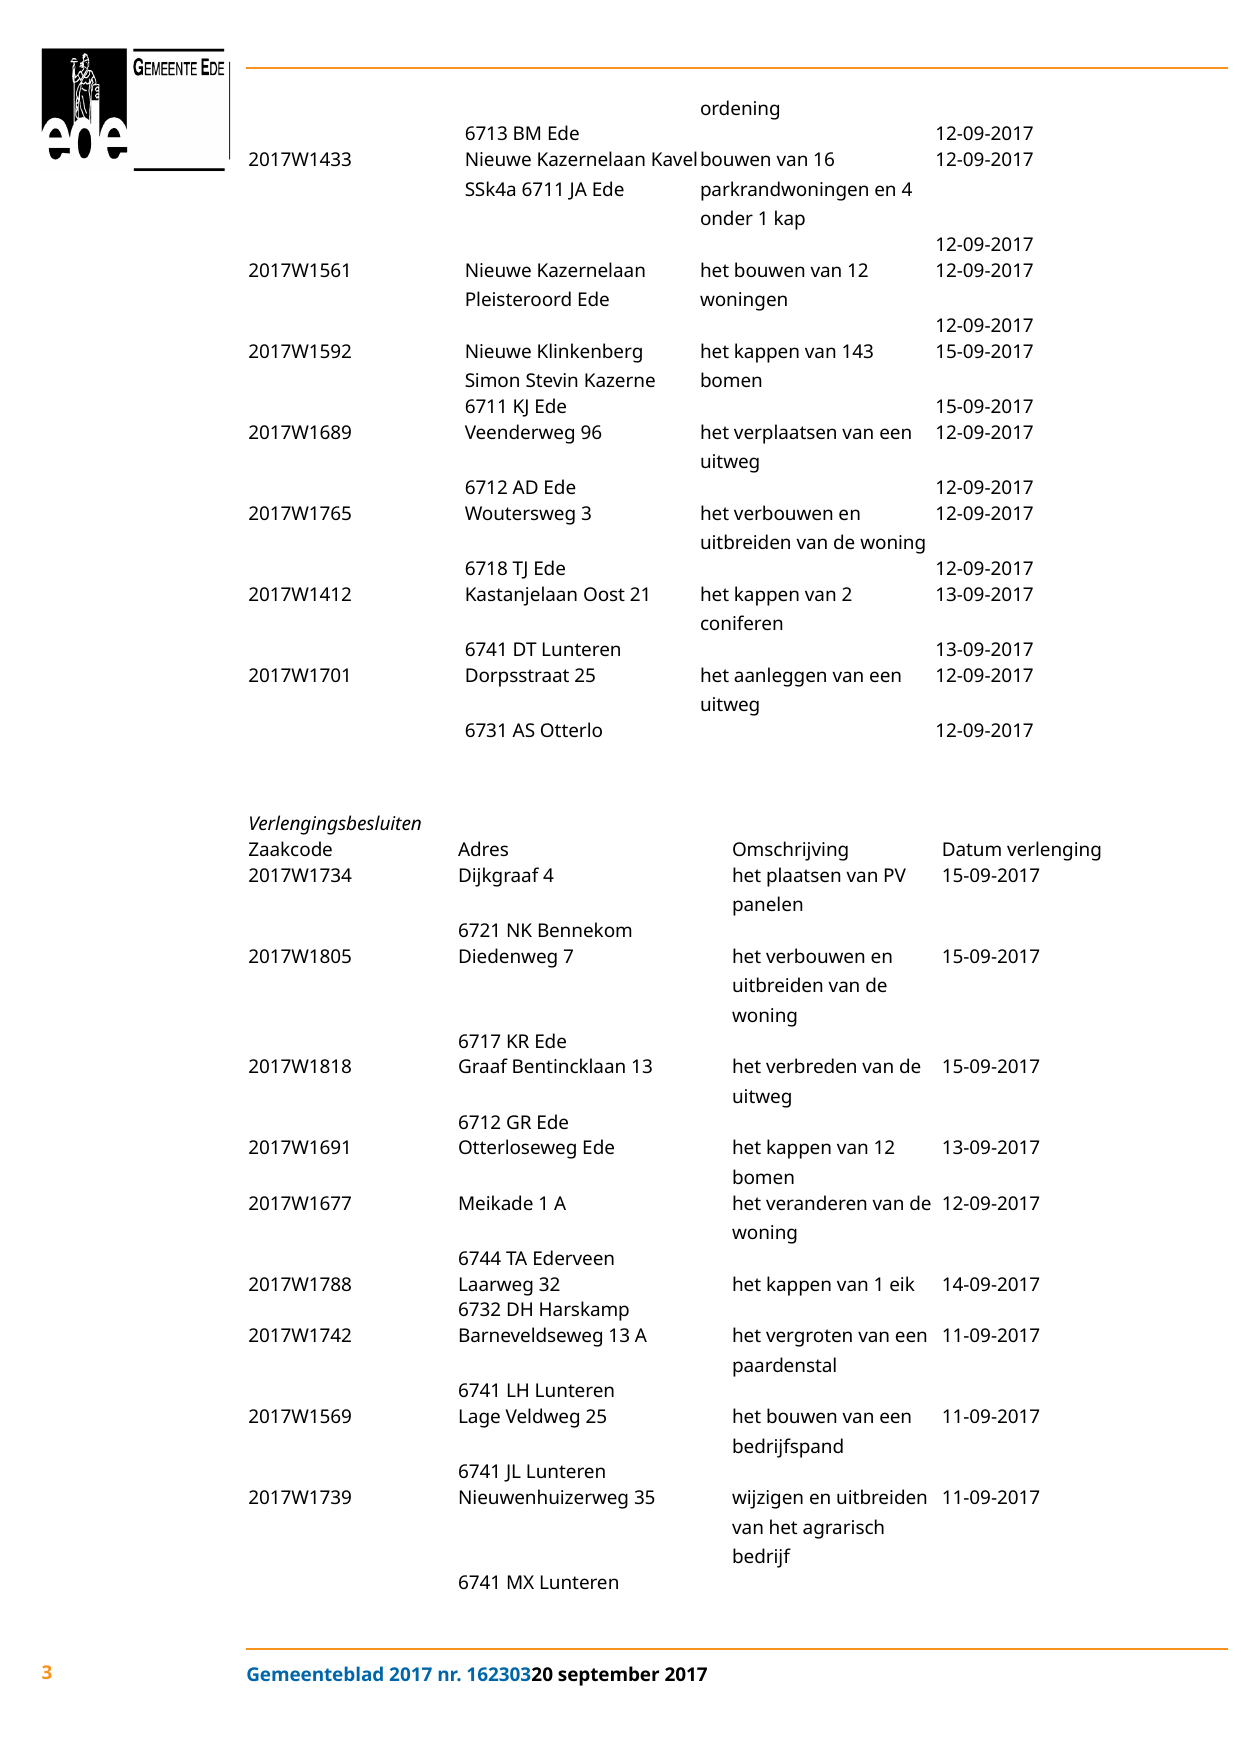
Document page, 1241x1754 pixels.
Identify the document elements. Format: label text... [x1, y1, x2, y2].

table_cell het verbouwen en uitbreiden van de woning [732, 943, 942, 1028]
table_cell [942, 1028, 1152, 1053]
table_cell Nieuwe Klinkenberg Simon Stevin Kazerne [465, 338, 700, 393]
table_cell 2017W1739 [248, 1485, 458, 1569]
table_cell 6717 KR Ede [458, 1028, 732, 1053]
table_cell Nieuwenhuizerweg 35 [458, 1485, 732, 1569]
table_cell [935, 95, 1152, 121]
table_cell 15-09-2017 [942, 1054, 1152, 1109]
table_cell 2017W1734 [248, 862, 458, 917]
table_cell wijzigen en uitbreiden van het agrarisch bedrijf [732, 1485, 942, 1569]
picture [41, 47, 231, 172]
table_cell 15-09-2017 [935, 393, 1152, 419]
table_cell 6741 LH Lunteren [458, 1378, 732, 1403]
table_cell Nieuwe Kazernelaan Pleisteroord Ede [465, 257, 700, 312]
table_cell [248, 95, 464, 121]
table_cell 6718 TJ Ede [465, 555, 700, 581]
table_cell [248, 636, 464, 662]
table_cell [465, 231, 700, 257]
table_cell het veranderen van de woning [732, 1190, 942, 1245]
table_cell [248, 1459, 458, 1484]
table_cell 14-09-2017 [942, 1271, 1152, 1297]
table_cell [248, 121, 464, 146]
table_cell 13-09-2017 [935, 636, 1152, 662]
table_cell 6732 DH Harskamp [458, 1297, 732, 1322]
table_cell het kappen van 12 bomen [732, 1135, 942, 1190]
table_cell 12-09-2017 [935, 312, 1152, 338]
table_cell [732, 1569, 942, 1595]
table_cell Woutersweg 3 [465, 500, 700, 555]
table_cell het kappen van 2 coniferen [700, 581, 935, 636]
table_cell [732, 1459, 942, 1484]
table_cell 12-09-2017 [935, 231, 1152, 257]
table_cell 6741 DT Lunteren [465, 636, 700, 662]
table_cell 11-09-2017 [942, 1323, 1152, 1378]
table_cell [248, 1028, 458, 1053]
table_cell Laarweg 32 [458, 1271, 732, 1297]
table_cell 6713 BM Ede [465, 121, 700, 146]
table_cell [700, 555, 935, 581]
table_cell het bouwen van 12 woningen [700, 257, 935, 312]
table_cell [732, 1297, 942, 1322]
table_cell [732, 1028, 942, 1053]
table_cell 11-09-2017 [942, 1485, 1152, 1569]
table_cell 12-09-2017 [935, 500, 1152, 555]
table_cell 6711 KJ Ede [465, 393, 700, 419]
table_cell [248, 1109, 458, 1134]
table_header Adres [458, 836, 732, 862]
table_cell 2017W1433 [248, 146, 464, 231]
table_cell bouwen van 16 parkrandwoningen en 4 onder 1 kap [700, 146, 935, 231]
table_cell 15-09-2017 [942, 862, 1152, 917]
table_cell 12-09-2017 [935, 257, 1152, 312]
table_cell 6741 MX Lunteren [458, 1569, 732, 1595]
table_cell 2017W1805 [248, 943, 458, 1028]
table_cell het aanleggen van een uitweg [700, 662, 935, 717]
table_cell Lage Veldweg 25 [458, 1404, 732, 1459]
table_cell [248, 393, 464, 419]
table_cell 2017W1677 [248, 1190, 458, 1245]
table_cell 12-09-2017 [935, 121, 1152, 146]
table_cell [248, 718, 464, 743]
table_cell [465, 95, 700, 121]
table_cell [700, 474, 935, 500]
table_cell Kastanjelaan Oost 21 [465, 581, 700, 636]
table_cell [942, 1297, 1152, 1322]
table_cell 2017W1691 [248, 1135, 458, 1190]
table_cell 2017W1765 [248, 500, 464, 555]
table_cell Graaf Bentincklaan 13 [458, 1054, 732, 1109]
table_cell [942, 1245, 1152, 1271]
table_cell [465, 312, 700, 338]
table_cell Dijkgraaf 4 [458, 862, 732, 917]
table_cell [700, 121, 935, 146]
table_cell [732, 1378, 942, 1403]
table_cell [700, 636, 935, 662]
table_cell Veenderweg 96 [465, 419, 700, 474]
table_cell 6744 TA Ederveen [458, 1245, 732, 1271]
table_cell 2017W1788 [248, 1271, 458, 1297]
table_cell Barneveldseweg 13 A [458, 1323, 732, 1378]
table_cell [248, 1245, 458, 1271]
table_cell 12-09-2017 [935, 419, 1152, 474]
table_cell 6712 AD Ede [465, 474, 700, 500]
table_cell 12-09-2017 [935, 662, 1152, 717]
table_cell het plaatsen van PV panelen [732, 862, 942, 917]
table_cell Meikade 1 A [458, 1190, 732, 1245]
table_cell [248, 231, 464, 257]
table_cell [248, 312, 464, 338]
table_cell [248, 917, 458, 943]
table_cell het verbouwen en uitbreiden van de woning [700, 500, 935, 555]
table_cell 2017W1561 [248, 257, 464, 312]
table_cell 6721 NK Bennekom [458, 917, 732, 943]
table_cell [942, 1378, 1152, 1403]
table_cell Nieuwe Kazernelaan Kavel SSk4a 6711 JA Ede [465, 146, 700, 231]
table_cell 6741 JL Lunteren [458, 1459, 732, 1484]
table_cell Diedenweg 7 [458, 943, 732, 1028]
table_cell 12-09-2017 [942, 1190, 1152, 1245]
table_cell 2017W1701 [248, 662, 464, 717]
table_cell het bouwen van een bedrijfspand [732, 1404, 942, 1459]
table_cell ordening [700, 95, 935, 121]
table_cell [700, 718, 935, 743]
table_cell [732, 917, 942, 943]
table_cell 12-09-2017 [935, 146, 1152, 231]
table_cell 15-09-2017 [942, 943, 1152, 1028]
table_cell [942, 1109, 1152, 1134]
table_cell [248, 1569, 458, 1595]
table_cell 6712 GR Ede [458, 1109, 732, 1134]
table_cell het kappen van 143 bomen [700, 338, 935, 393]
table_cell 2017W1412 [248, 581, 464, 636]
table_cell 2017W1569 [248, 1404, 458, 1459]
table_cell het verbreden van de uitweg [732, 1054, 942, 1109]
table_cell 2017W1592 [248, 338, 464, 393]
table_header Datum verlenging [942, 836, 1152, 862]
table_cell 12-09-2017 [935, 474, 1152, 500]
table_cell [942, 917, 1152, 943]
table_cell 12-09-2017 [935, 718, 1152, 743]
table_cell 2017W1742 [248, 1323, 458, 1378]
table_cell 11-09-2017 [942, 1404, 1152, 1459]
table_cell [732, 1245, 942, 1271]
table_header Zaakcode [248, 836, 458, 862]
table_cell 2017W1689 [248, 419, 464, 474]
table_cell [248, 474, 464, 500]
table_cell [248, 555, 464, 581]
table_cell [942, 1459, 1152, 1484]
table_cell Dorpsstraat 25 [465, 662, 700, 717]
table_cell het verplaatsen van een uitweg [700, 419, 935, 474]
table_cell 2017W1818 [248, 1054, 458, 1109]
table_cell [700, 393, 935, 419]
table_cell 12-09-2017 [935, 555, 1152, 581]
table_cell [248, 1378, 458, 1403]
table_cell [942, 1569, 1152, 1595]
text Verlengingsbesluiten [248, 810, 1152, 836]
table_cell 13-09-2017 [942, 1135, 1152, 1190]
table_cell [248, 1297, 458, 1322]
table_cell [700, 231, 935, 257]
table_cell [732, 1109, 942, 1134]
table_cell het vergroten van een paardenstal [732, 1323, 942, 1378]
table_cell 15-09-2017 [935, 338, 1152, 393]
table_cell 6731 AS Otterlo [465, 718, 700, 743]
table_header Omschrijving [732, 836, 942, 862]
table_cell [700, 312, 935, 338]
table_cell Otterloseweg Ede [458, 1135, 732, 1190]
table_cell 13-09-2017 [935, 581, 1152, 636]
table_cell het kappen van 1 eik [732, 1271, 942, 1297]
